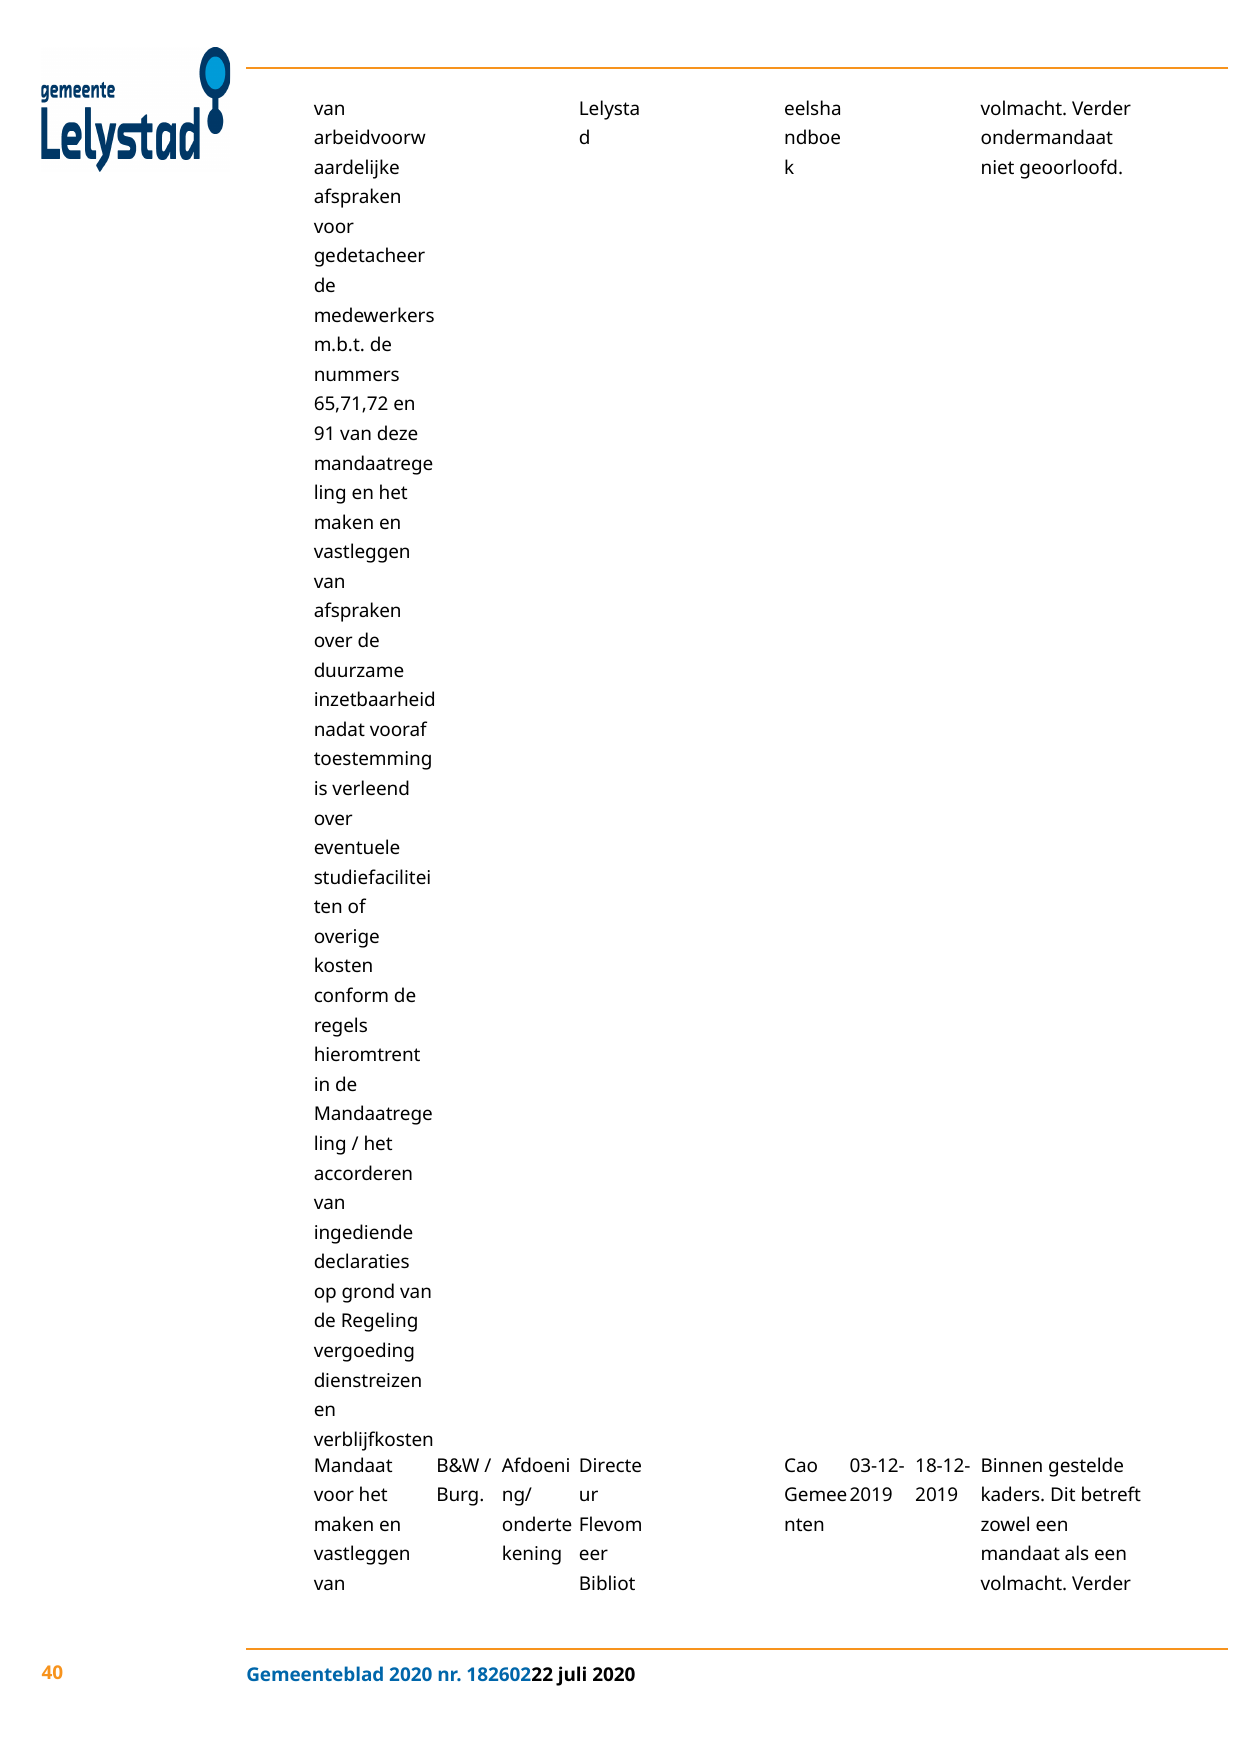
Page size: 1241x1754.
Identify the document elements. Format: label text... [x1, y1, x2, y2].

table_cell [502, 95, 579, 1452]
table_cell [436, 95, 502, 1452]
table_cell Lelystad [579, 95, 644, 1452]
table_cell 18-12-2019 [915, 1452, 980, 1596]
table_cell Cao Gemeenten [784, 1452, 849, 1596]
table_cell Binnen gestelde kaders. Dit betreft zowel een mandaat als een volmacht. Verder [980, 1452, 1152, 1596]
table_cell [644, 95, 710, 1452]
table_cell B&W / Burg. [436, 1452, 502, 1596]
table_cell [248, 1452, 313, 1596]
table_cell [710, 1452, 784, 1596]
table_cell volmacht. Verder ondermandaat niet geoorloofd. [980, 95, 1152, 1452]
table_cell Afdoening/ondertekening [502, 1452, 579, 1596]
table_cell [849, 95, 915, 1452]
table_cell [644, 1452, 710, 1596]
table_cell [248, 95, 313, 1452]
table_cell eelshandboek [784, 95, 849, 1452]
table_cell Mandaat voor het maken en vastleggen van [314, 1452, 436, 1596]
table_cell 03-12-2019 [849, 1452, 915, 1596]
table_cell van arbeidvoorwaardelijke afspraken voor gedetacheerde medewerkers m.b.t. de nummers 65,71,72 en 91 van deze mandaatregeling en het maken en vastleggen van afspraken over de duurzame inzetbaarheid nadat vooraf toestemming is verleend over eventuele studiefaciliteiten of overige kosten conform de regels hieromtrent in de Mandaatregeling / het accorderen van ingediende declaraties op grond van de Regeling vergoeding dienstreizen en verblijfkosten [314, 95, 436, 1452]
table_cell [710, 95, 784, 1452]
table_cell [915, 95, 980, 1452]
table_cell Directeur Flevomeer Bibliot [579, 1452, 644, 1596]
picture [41, 47, 231, 172]
